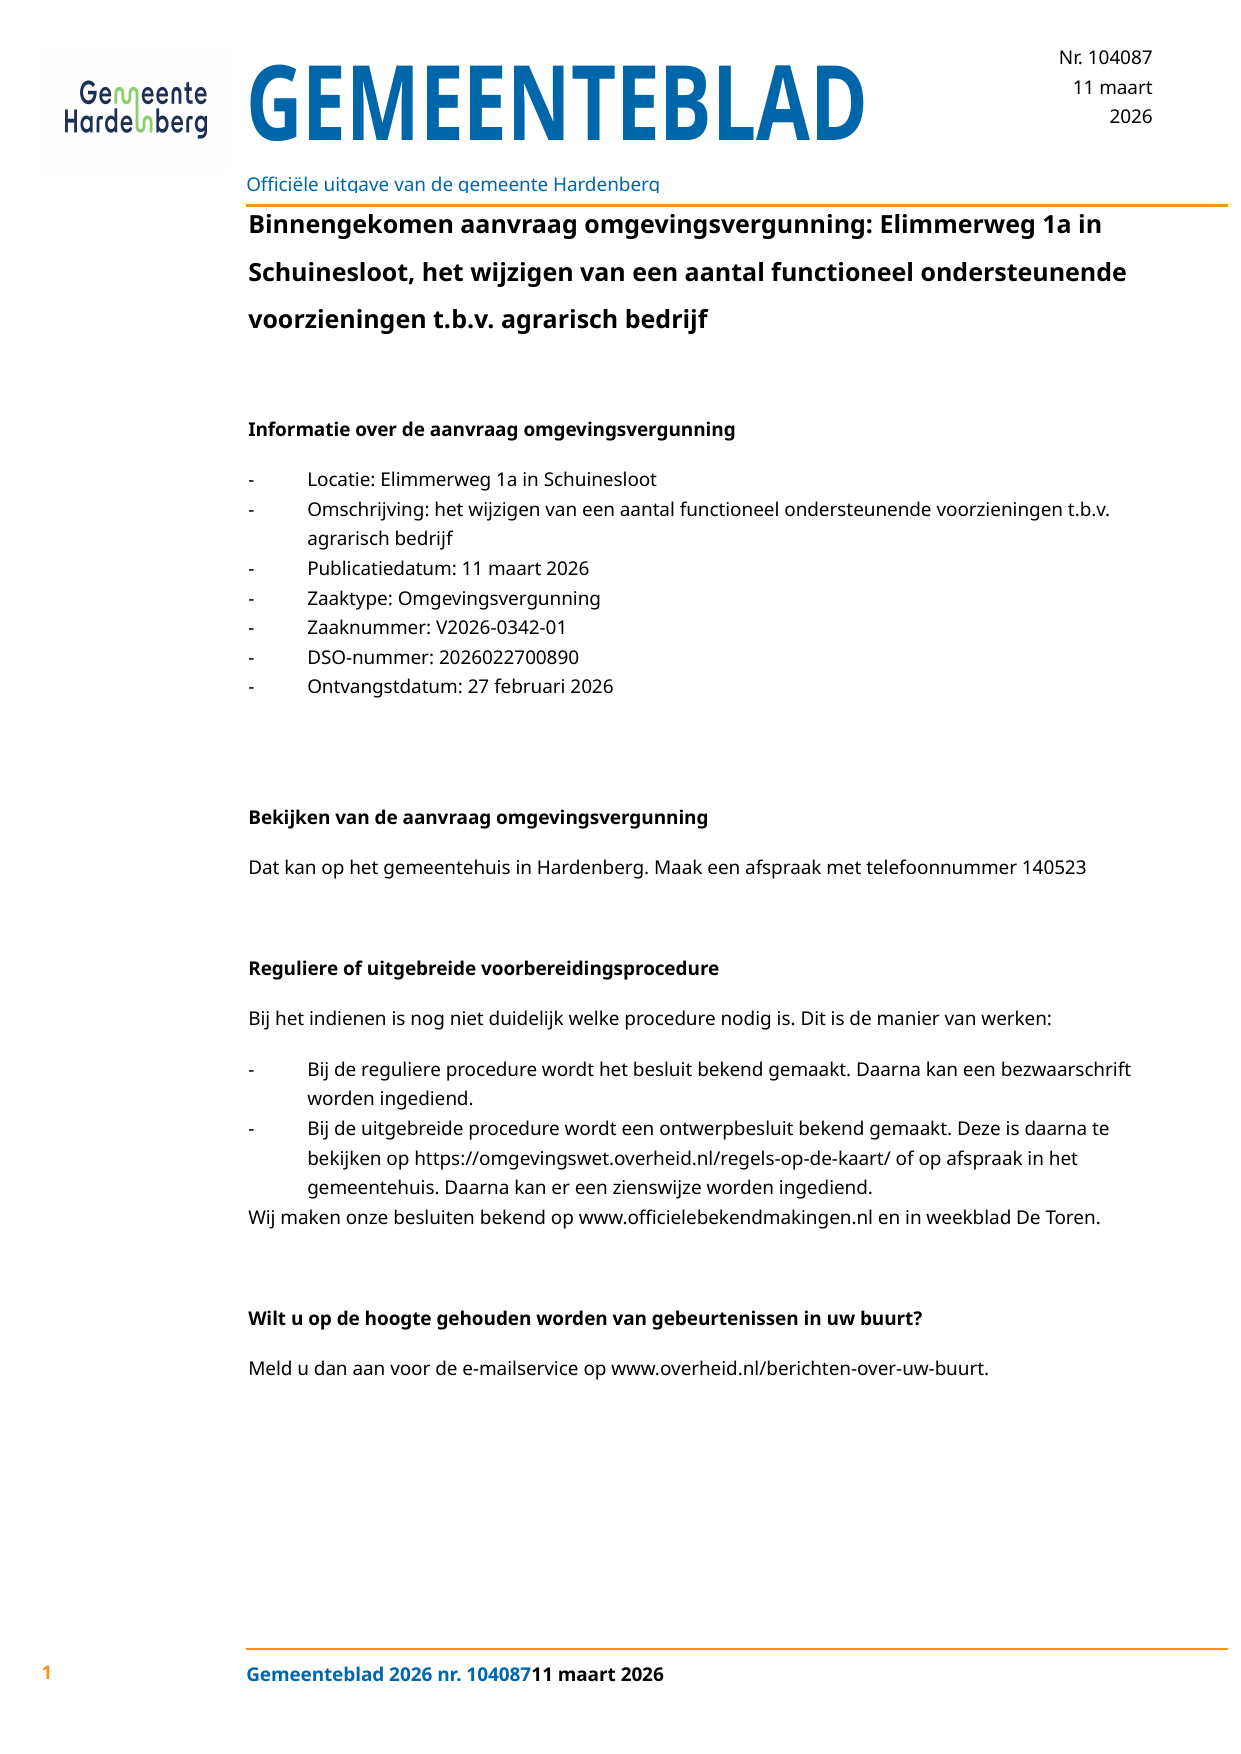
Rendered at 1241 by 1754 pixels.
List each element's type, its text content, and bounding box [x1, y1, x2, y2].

list Ontvangstdatum: 27 februari 2026 [248, 673, 1152, 699]
text Bij het indienen is nog niet duidelijk welke procedure nodig is. Dit is de manier van werken: [248, 1006, 1152, 1031]
list Bij de reguliere procedure wordt het besluit bekend gemaakt. Daarna kan een bezwaarschrift worden ingediend. [248, 1056, 1152, 1111]
list Zaaknummer: V2026-0342-01 [248, 614, 1152, 640]
text Dat kan op het gemeentehuis in Hardenberg. Maak een afspraak met telefoonnummer 140523 [248, 854, 1152, 880]
text Meld u dan aan voor de e-mailservice op www.overheid.nl/berichten-over-uw-buurt. [248, 1355, 1152, 1381]
text Bekijken van de aanvraag omgevingsvergunning [248, 804, 1152, 829]
text Wij maken onze besluiten bekend op www.officielebekendmakingen.nl en in weekblad De Toren. [248, 1204, 1152, 1229]
text Reguliere of uitgebreide voorbereidingsprocedure [248, 955, 1152, 981]
text Binnengekomen aanvraag omgevingsvergunning: Elimmerweg 1a in Schuinesloot, het wijzigen van een aantal functioneel ondersteunende voorzieningen t.b.v. agrarisch bedrijf [248, 207, 1152, 336]
list Publicatiedatum: 11 maart 2026 [248, 555, 1152, 581]
text Informatie over de aanvraag omgevingsvergunning [248, 416, 1152, 442]
list Locatie: Elimmerweg 1a in Schuinesloot [248, 466, 1152, 492]
text Wilt u op de hoogte gehouden worden van gebeurtenissen in uw buurt? [248, 1305, 1152, 1330]
list Zaaktype: Omgevingsvergunning [248, 585, 1152, 610]
list DSO-nummer: 2026022700890 [248, 644, 1152, 669]
list Bij de uitgebreide procedure wordt een ontwerpbesluit bekend gemaakt. Deze is daarna te bekijken op https://omgevingswet.overheid.nl/regels-op-de-kaart/ of op afspraak in het gemeentehuis. Daarna kan er een zienswijze worden ingediend. [248, 1115, 1152, 1200]
list Omschrijving: het wijzigen van een aantal functioneel ondersteunende voorzieningen t.b.v. agrarisch bedrijf [248, 496, 1152, 551]
picture [41, 47, 231, 172]
